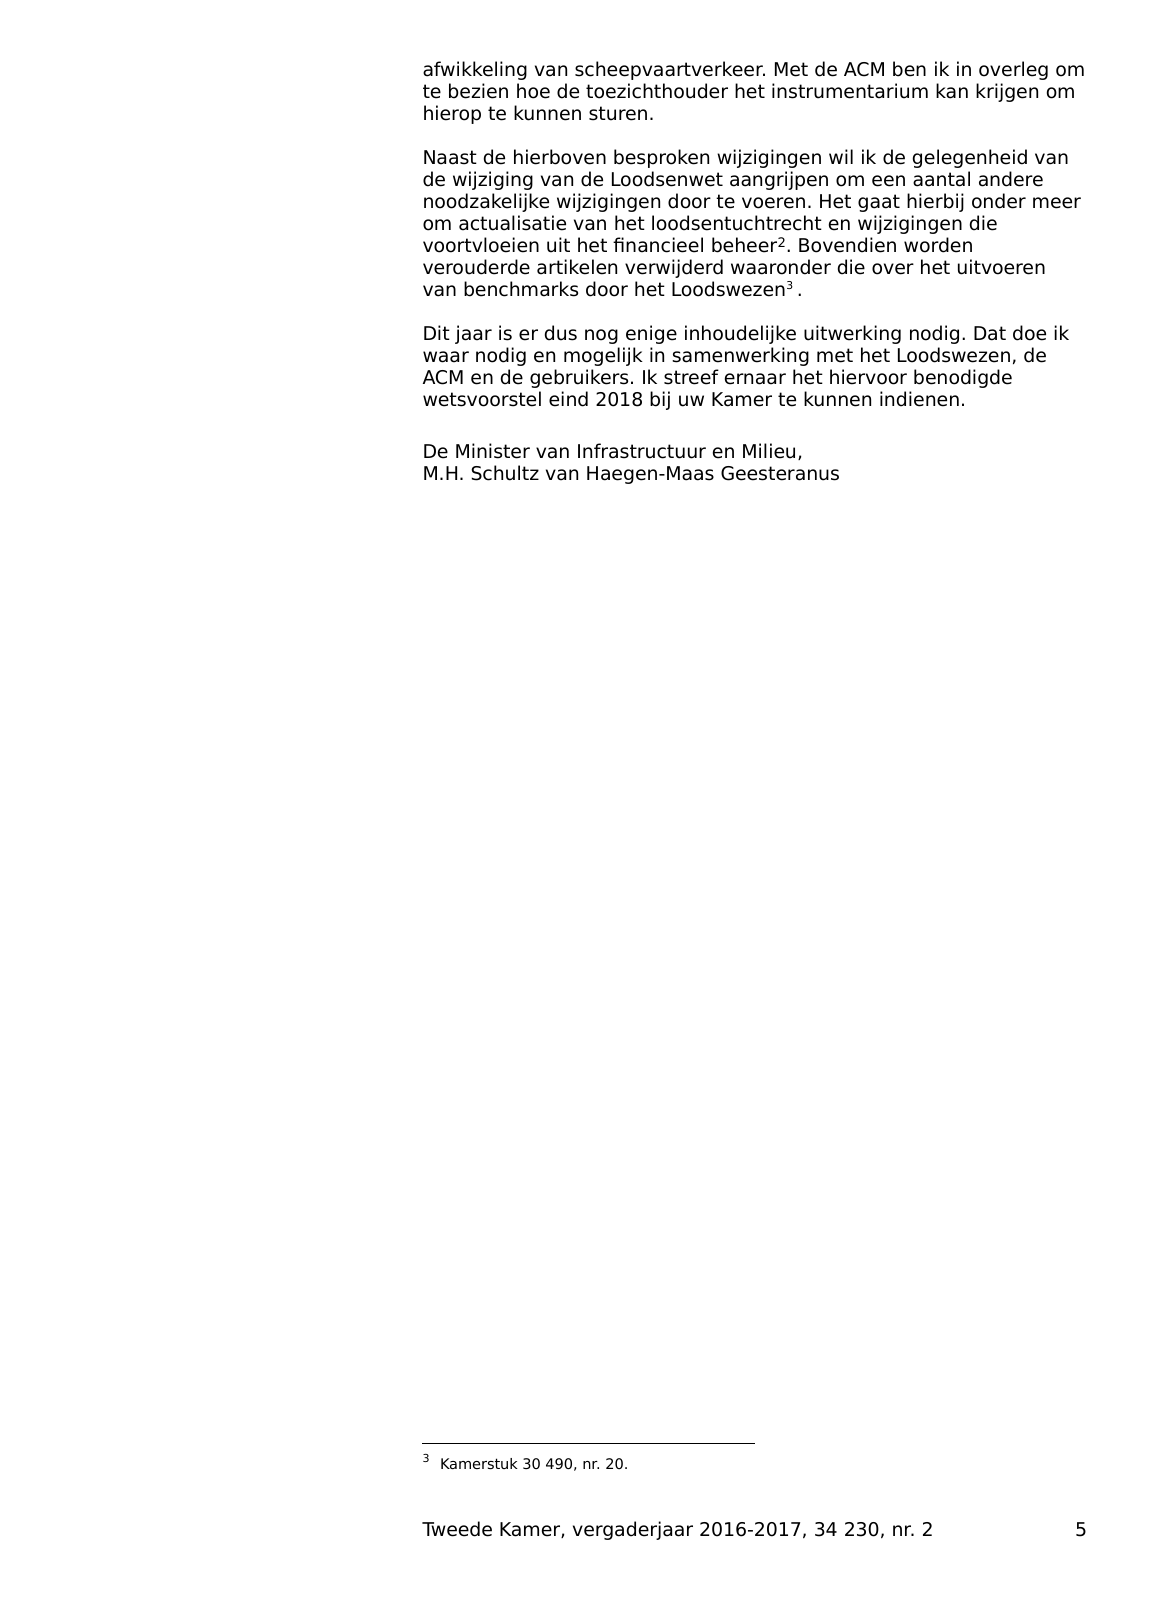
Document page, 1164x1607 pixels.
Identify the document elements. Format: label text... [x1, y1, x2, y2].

text Kamerstuk 30 490, nr. 20. [422, 1452, 1087, 1474]
text De Minister van Infrastructuur en Milieu, M.H. Schultz van Haegen-Maas Geesteranus [422, 441, 1087, 485]
text Dit jaar is er dus nog enige inhoudelijke uitwerking nodig. Dat doe ik waar nodig en mogelijk in samenwerking met het Loodswezen, de ACM en de gebruikers. Ik streef ernaar het hiervoor benodigde wetsvoorstel eind 2018 bij uw Kamer te kunnen indienen. [422, 323, 1087, 411]
text Naast de hierboven besproken wijzigingen wil ik de gelegenheid van de wijziging van de Loodsenwet aangrijpen om een aantal andere noodzakelijke wijzigingen door te voeren. Het gaat hierbij onder meer om actualisatie van het loodsentuchtrecht en wijzigingen die voortvloeien uit het financieel beheer2. Bovendien worden verouderde artikelen verwijderd waaronder die over het uitvoeren van benchmarks door het Loodswezen. [422, 147, 1087, 301]
text afwikkeling van scheepvaartverkeer. Met de ACM ben ik in overleg om te bezien hoe de toezichthouder het instrumentarium kan krijgen om hierop te kunnen sturen. [422, 59, 1087, 125]
